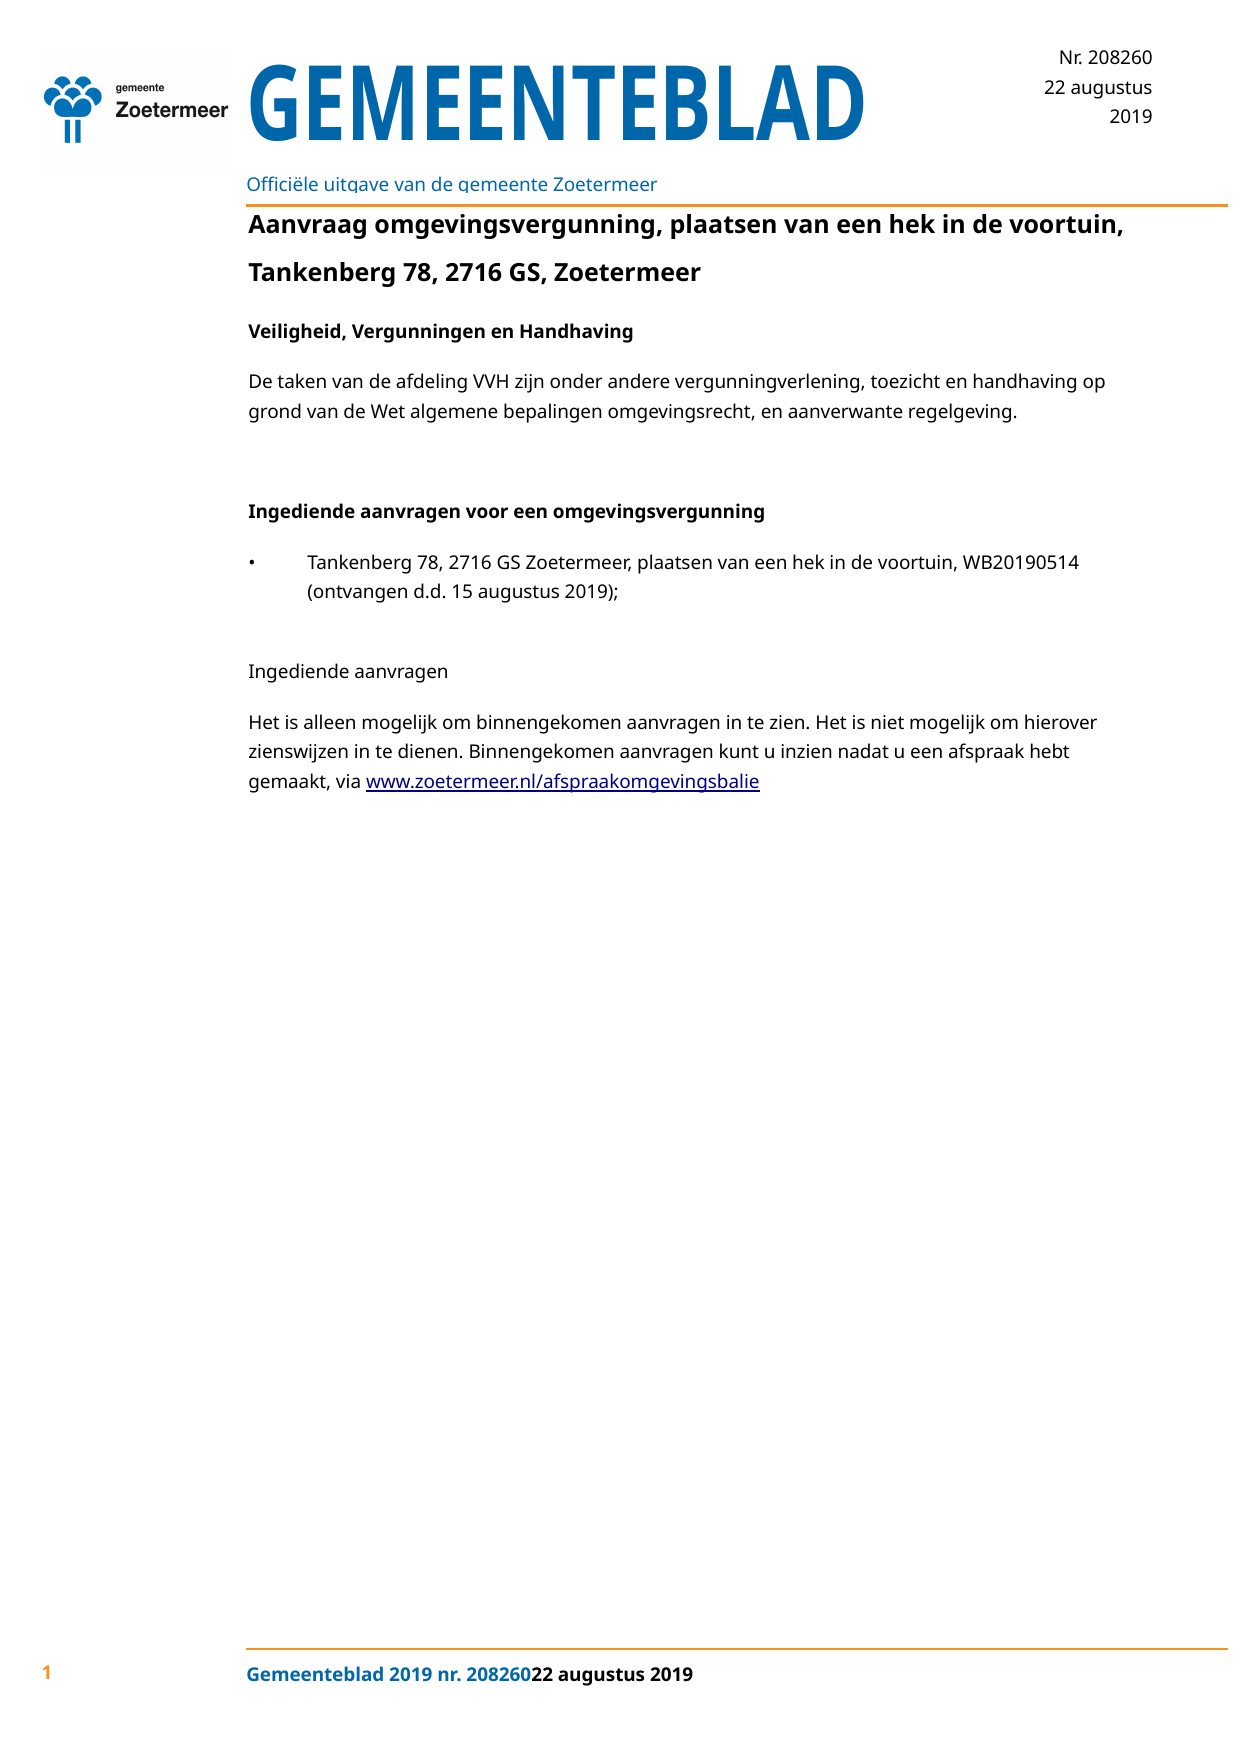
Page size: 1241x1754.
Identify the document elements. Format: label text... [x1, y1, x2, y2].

text Het is alleen mogelijk om binnengekomen aanvragen in te zien. Het is niet mogelijk om hierover zienswijzen in te dienen. Binnengekomen aanvragen kunt u inzien nadat u een afspraak hebt gemaakt, via www.zoetermeer.nl/afspraakomgevingsbalie [248, 709, 1152, 794]
text Aanvraag omgevingsvergunning, plaatsen van een hek in de voortuin, Tankenberg 78, 2716 GS, Zoetermeer [248, 207, 1152, 288]
list Tankenberg 78, 2716 GS Zoetermeer, plaatsen van een hek in de voortuin, WB20190514 (ontvangen d.d. 15 augustus 2019); [248, 549, 1152, 604]
text Ingediende aanvragen voor een omgevingsvergunning [248, 499, 1152, 524]
text De taken van de afdeling VVH zijn onder andere vergunningverlening, toezicht en handhaving op grond van de Wet algemene bepalingen omgevingsrecht, en aanverwante regelgeving. [248, 368, 1152, 424]
picture [41, 47, 231, 172]
text Ingediende aanvragen [248, 659, 1152, 684]
text Veiligheid, Vergunningen en Handhaving [248, 318, 1152, 344]
